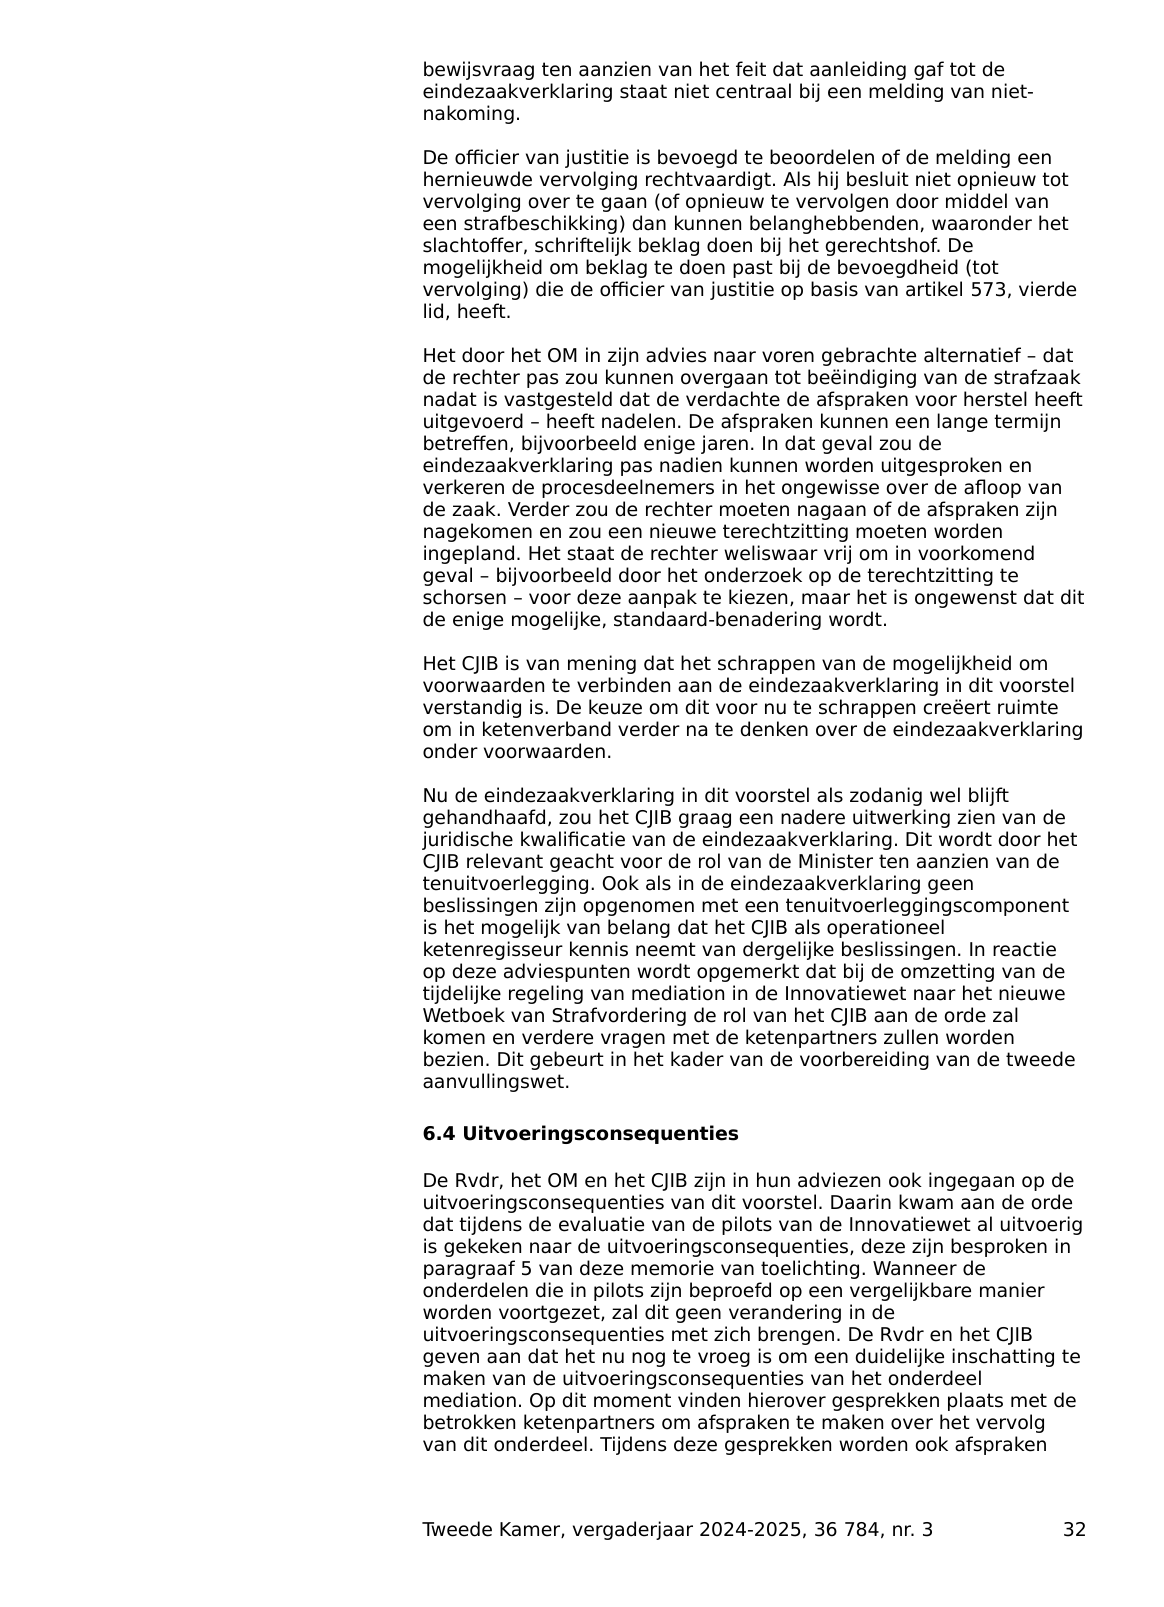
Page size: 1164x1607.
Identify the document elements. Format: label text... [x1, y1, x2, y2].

text Het CJIB is van mening dat het schrappen van de mogelijkheid om voorwaarden te verbinden aan de eindezaakverklaring in dit voorstel verstandig is. De keuze om dit voor nu te schrappen creëert ruimte om in ketenverband verder na te denken over de eindezaakverklaring onder voorwaarden. [422, 653, 1087, 763]
text bewijsvraag ten aanzien van het feit dat aanleiding gaf tot de eindezaakverklaring staat niet centraal bij een melding van niet-nakoming. [422, 59, 1087, 125]
text Het door het OM in zijn advies naar voren gebrachte alternatief – dat de rechter pas zou kunnen overgaan tot beëindiging van de strafzaak nadat is vastgesteld dat de verdachte de afspraken voor herstel heeft uitgevoerd – heeft nadelen. De afspraken kunnen een lange termijn betreffen, bijvoorbeeld enige jaren. In dat geval zou de eindezaakverklaring pas nadien kunnen worden uitgesproken en verkeren de procesdeelnemers in het ongewisse over de afloop van de zaak. Verder zou de rechter moeten nagaan of de afspraken zijn nagekomen en zou een nieuwe terechtzitting moeten worden ingepland. Het staat de rechter weliswaar vrij om in voorkomend geval – bijvoorbeeld door het onderzoek op de terechtzitting te schorsen – voor deze aanpak te kiezen, maar het is ongewenst dat dit de enige mogelijke, standaard-benadering wordt. [422, 345, 1087, 631]
text De officier van justitie is bevoegd te beoordelen of de melding een hernieuwde vervolging rechtvaardigt. Als hij besluit niet opnieuw tot vervolging over te gaan (of opnieuw te vervolgen door middel van een strafbeschikking) dan kunnen belanghebbenden, waaronder het slachtoffer, schriftelijk beklag doen bij het gerechtshof. De mogelijkheid om beklag te doen past bij de bevoegdheid (tot vervolging) die de officier van justitie op basis van artikel 573, vierde lid, heeft. [422, 147, 1087, 323]
text De Rvdr, het OM en het CJIB zijn in hun adviezen ook ingegaan op de uitvoeringsconsequenties van dit voorstel. Daarin kwam aan de orde dat tijdens de evaluatie van de pilots van de Innovatiewet al uitvoerig is gekeken naar de uitvoeringsconsequenties, deze zijn besproken in paragraaf 5 van deze memorie van toelichting. Wanneer de onderdelen die in pilots zijn beproefd op een vergelijkbare manier worden voortgezet, zal dit geen verandering in de uitvoeringsconsequenties met zich brengen. De Rvdr en het CJIB geven aan dat het nu nog te vroeg is om een duidelijke inschatting te maken van de uitvoeringsconsequenties van het onderdeel mediation. Op dit moment vinden hierover gesprekken plaats met de betrokken ketenpartners om afspraken te maken over het vervolg van dit onderdeel. Tijdens deze gesprekken worden ook afspraken [422, 1170, 1087, 1456]
text Nu de eindezaakverklaring in dit voorstel als zodanig wel blijft gehandhaafd, zou het CJIB graag een nadere uitwerking zien van de juridische kwalificatie van de eindezaakverklaring. Dit wordt door het CJIB relevant geacht voor de rol van de Minister ten aanzien van de tenuitvoerlegging. Ook als in de eindezaakverklaring geen beslissingen zijn opgenomen met een tenuitvoerleggingscomponent is het mogelijk van belang dat het CJIB als operationeel ketenregisseur kennis neemt van dergelijke beslissingen. In reactie op deze adviespunten wordt opgemerkt dat bij de omzetting van de tijdelijke regeling van mediation in de Innovatiewet naar het nieuwe Wetboek van Strafvordering de rol van het CJIB aan de orde zal komen en verdere vragen met de ketenpartners zullen worden bezien. Dit gebeurt in het kader van de voorbereiding van de tweede aanvullingswet. [422, 785, 1087, 1093]
subtitle 6.4 Uitvoeringsconsequenties [422, 1123, 1087, 1145]
